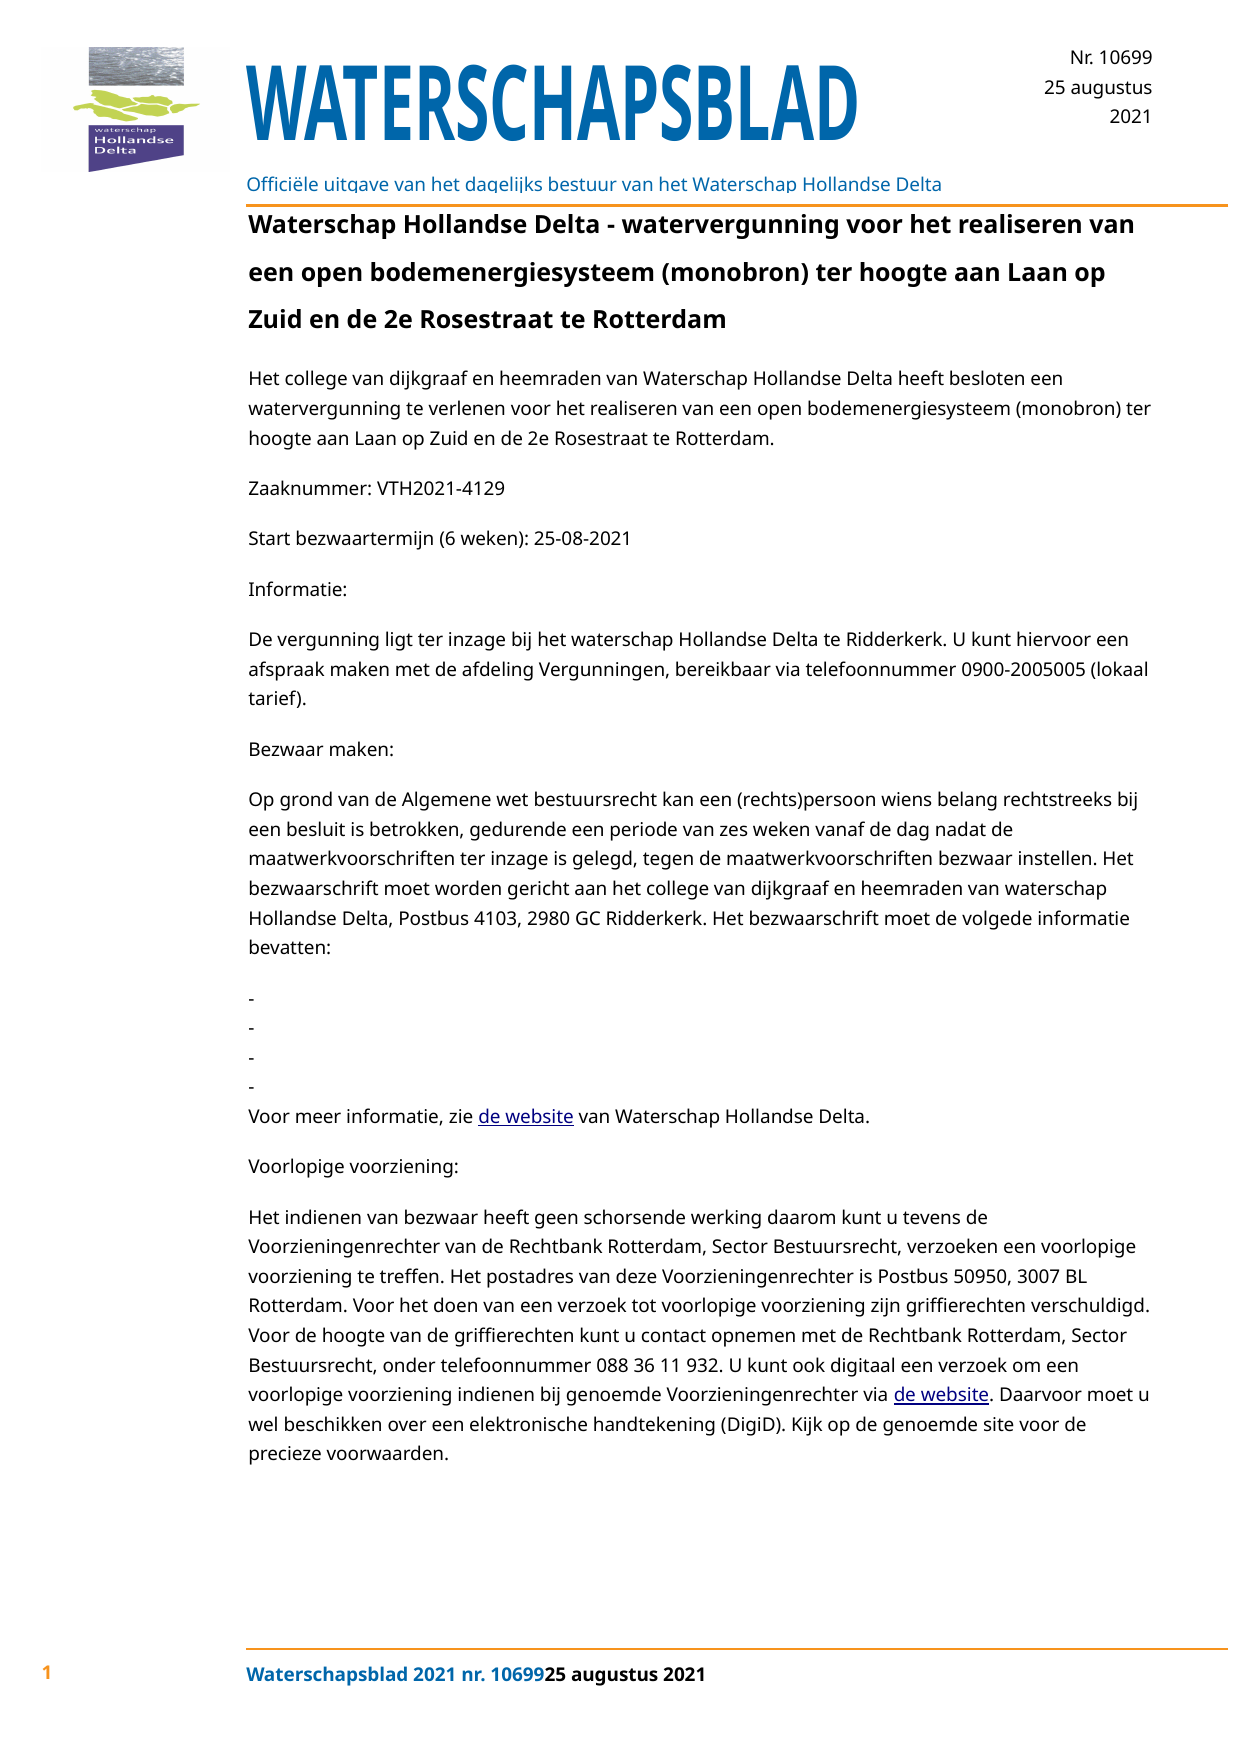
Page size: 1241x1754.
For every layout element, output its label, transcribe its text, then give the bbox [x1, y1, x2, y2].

text Op grond van de Algemene wet bestuursrecht kan een (rechts)persoon wiens belang rechtstreeks bij een besluit is betrokken, gedurende een periode van zes weken vanaf de dag nadat de maatwerkvoorschriften ter inzage is gelegd, tegen de maatwerkvoorschriften bezwaar instellen. Het bezwaarschrift moet worden gericht aan het college van dijkgraaf en heemraden van waterschap Hollandse Delta, Postbus 4103, 2980 GC Ridderkerk. Het bezwaarschrift moet de volgede informatie bevatten: [248, 786, 1152, 960]
text Zaaknummer: VTH2021-4129 [248, 475, 1152, 501]
text Bezwaar maken: [248, 736, 1152, 762]
text Voor meer informatie, zie de website van Waterschap Hollandse Delta. [248, 1103, 1152, 1129]
text Waterschap Hollandse Delta - watervergunning voor het realiseren van een open bodemenergiesysteem (monobron) ter hoogte aan Laan op Zuid en de 2e Rosestraat te Rotterdam [248, 207, 1152, 336]
text Het indienen van bezwaar heeft geen schorsende werking daarom kunt u tevens de Voorzieningenrechter van de Rechtbank Rotterdam, Sector Bestuursrecht, verzoeken een voorlopige voorziening te treffen. Het postadres van deze Voorzieningenrechter is Postbus 50950, 3007 BL Rotterdam. Voor het doen van een verzoek tot voorlopige voorziening zijn griffierechten verschuldigd. Voor de hoogte van de griffierechten kunt u contact opnemen met de Rechtbank Rotterdam, Sector Bestuursrecht, onder telefoonnummer 088 36 11 932. U kunt ook digitaal een verzoek om een voorlopige voorziening indienen bij genoemde Voorzieningenrechter via de website. Daarvoor moet u wel beschikken over een elektronische handtekening (DigiD). Kijk op de genoemde site voor de precieze voorwaarden. [248, 1204, 1152, 1466]
text Start bezwaartermijn (6 weken): 25-08-2021 [248, 526, 1152, 551]
text Informatie: [248, 576, 1152, 602]
text Het college van dijkgraaf en heemraden van Waterschap Hollandse Delta heeft besloten een watervergunning te verlenen voor het realiseren van een open bodemenergiesysteem (monobron) ter hoogte aan Laan op Zuid en de 2e Rosestraat te Rotterdam. [248, 366, 1152, 450]
text Voorlopige voorziening: [248, 1153, 1152, 1179]
picture [41, 47, 231, 172]
text De vergunning ligt ter inzage bij het waterschap Hollandse Delta te Ridderkerk. U kunt hiervoor een afspraak maken met de afdeling Vergunningen, bereikbaar via telefoonnummer 0900-2005005 (lokaal tarief). [248, 626, 1152, 711]
